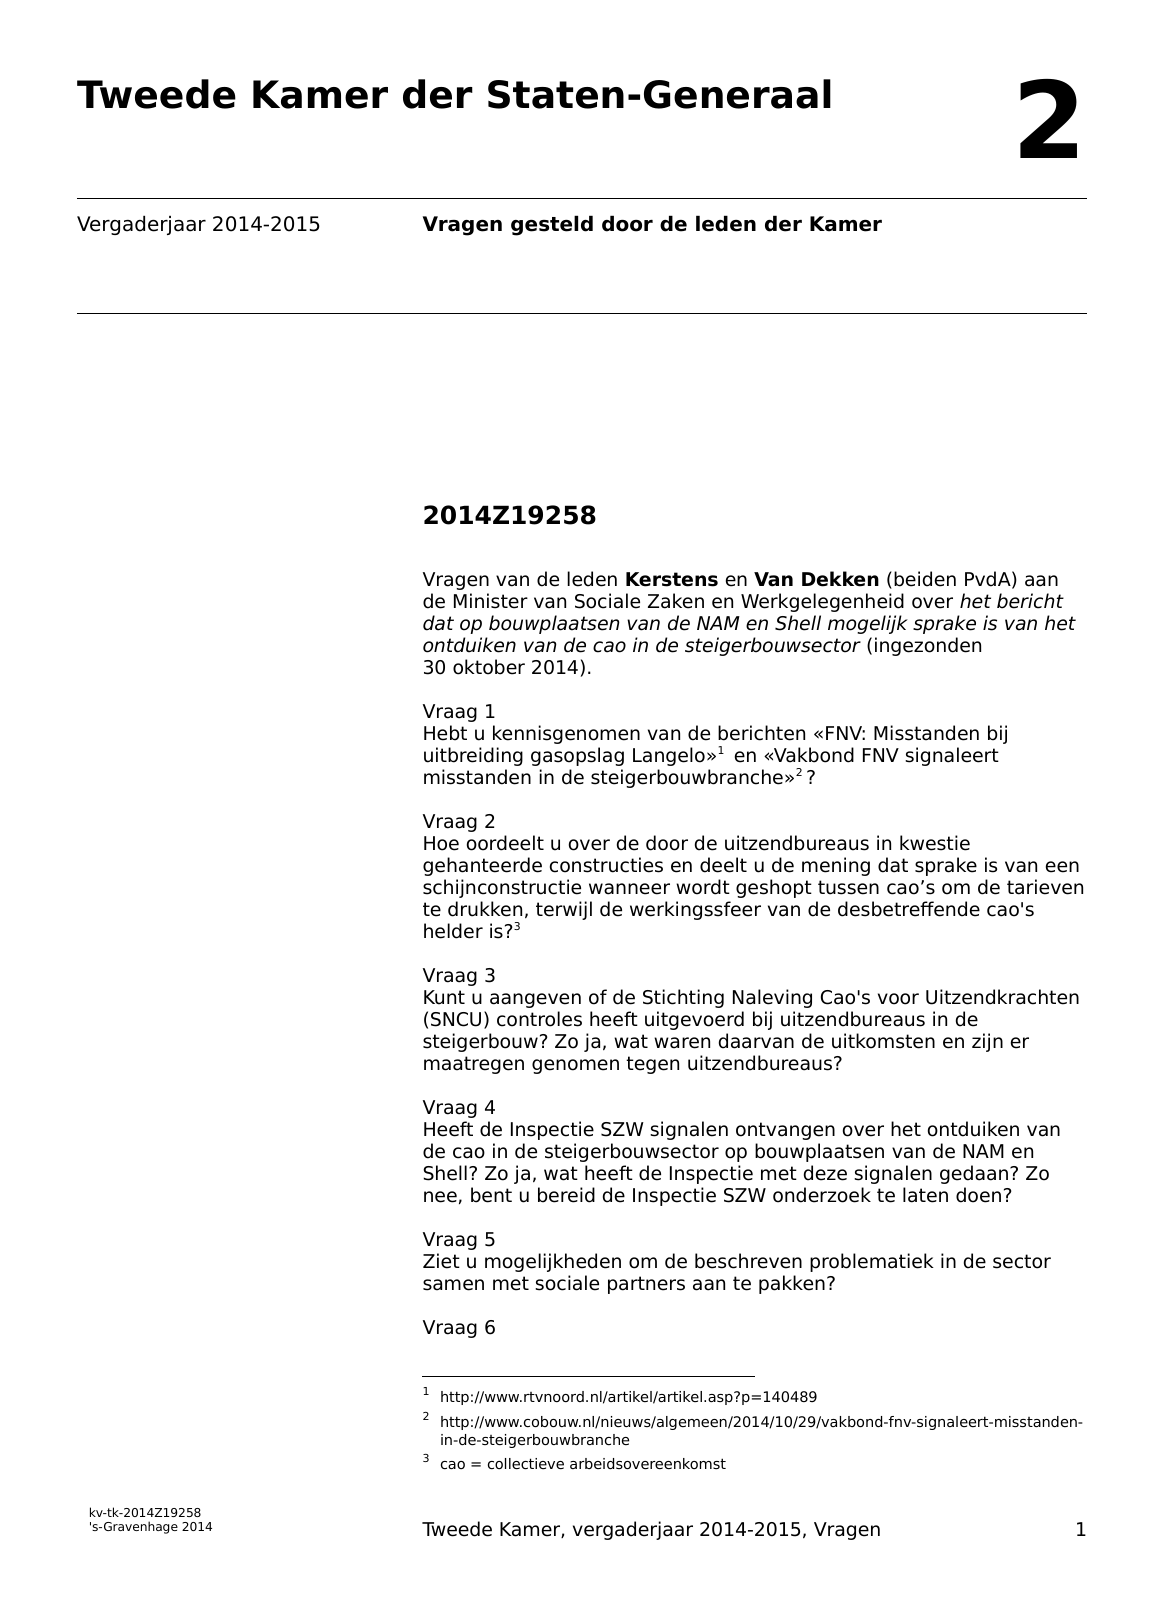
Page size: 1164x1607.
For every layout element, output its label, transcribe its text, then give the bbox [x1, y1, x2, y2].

table_cell Vragen gesteld door de leden der Kamer [422, 199, 1087, 313]
text http://www.cobouw.nl/nieuws/algemeen/2014/10/29/vakbond-fnv-signaleert-misstanden-in-de-steigerbouwbranche [422, 1410, 1087, 1449]
text Vraag 5 [422, 1229, 1087, 1251]
text Vraag 3 [422, 965, 1087, 987]
text Ziet u mogelijkheden om de beschreven problematiek in de sector samen met sociale partners aan te pakken? [422, 1251, 1087, 1295]
text http://www.rtvnoord.nl/artikel/artikel.asp?p=140489 [422, 1385, 1087, 1407]
table_header Tweede Kamer der Staten-Generaal [77, 59, 886, 198]
text Hebt u kennisgenomen van de berichten «FNV: Misstanden bij uitbreiding gasopslag Langelo» en «Vakbond FNV signaleert misstanden in de steigerbouwbranche»? [422, 723, 1087, 789]
text 2014Z19258 [422, 501, 1087, 531]
text kv-tk-2014Z19258 [88, 1506, 323, 1520]
text Hoe oordeelt u over de door de uitzendbureaus in kwestie gehanteerde constructies en deelt u de mening dat sprake is van een schijnconstructie wanneer wordt geshopt tussen cao’s om de tarieven te drukken, terwijl de werkingssfeer van de desbetreffende cao's helder is? [422, 833, 1087, 943]
text Vraag 6 [422, 1317, 1087, 1339]
text Vragen van de leden Kerstens en Van Dekken (beiden PvdA) aan de Minister van Sociale Zaken en Werkgelegenheid over het bericht dat op bouwplaatsen van de NAM en Shell mogelijk sprake is van het ontduiken van de cao in de steigerbouwsector (ingezonden 30 oktober 2014). [422, 569, 1087, 679]
text Kunt u aangeven of de Stichting Naleving Cao's voor Uitzendkrachten (SNCU) controles heeft uitgevoerd bij uitzendbureaus in de steigerbouw? Zo ja, wat waren daarvan de uitkomsten en zijn er maatregen genomen tegen uitzendbureaus? [422, 987, 1087, 1075]
table_cell Vergaderjaar 2014-2015 [77, 199, 422, 313]
text 's-Gravenhage 2014 [88, 1520, 323, 1534]
table_header 2 [886, 59, 1087, 198]
text Vraag 4 [422, 1097, 1087, 1119]
text Heeft de Inspectie SZW signalen ontvangen over het ontduiken van de cao in de steigerbouwsector op bouwplaatsen van de NAM en Shell? Zo ja, wat heeft de Inspectie met deze signalen gedaan? Zo nee, bent u bereid de Inspectie SZW onderzoek te laten doen? [422, 1119, 1087, 1207]
text Vraag 1 [422, 701, 1087, 723]
text cao = collectieve arbeidsovereenkomst [422, 1452, 1087, 1474]
text Vraag 2 [422, 811, 1087, 833]
